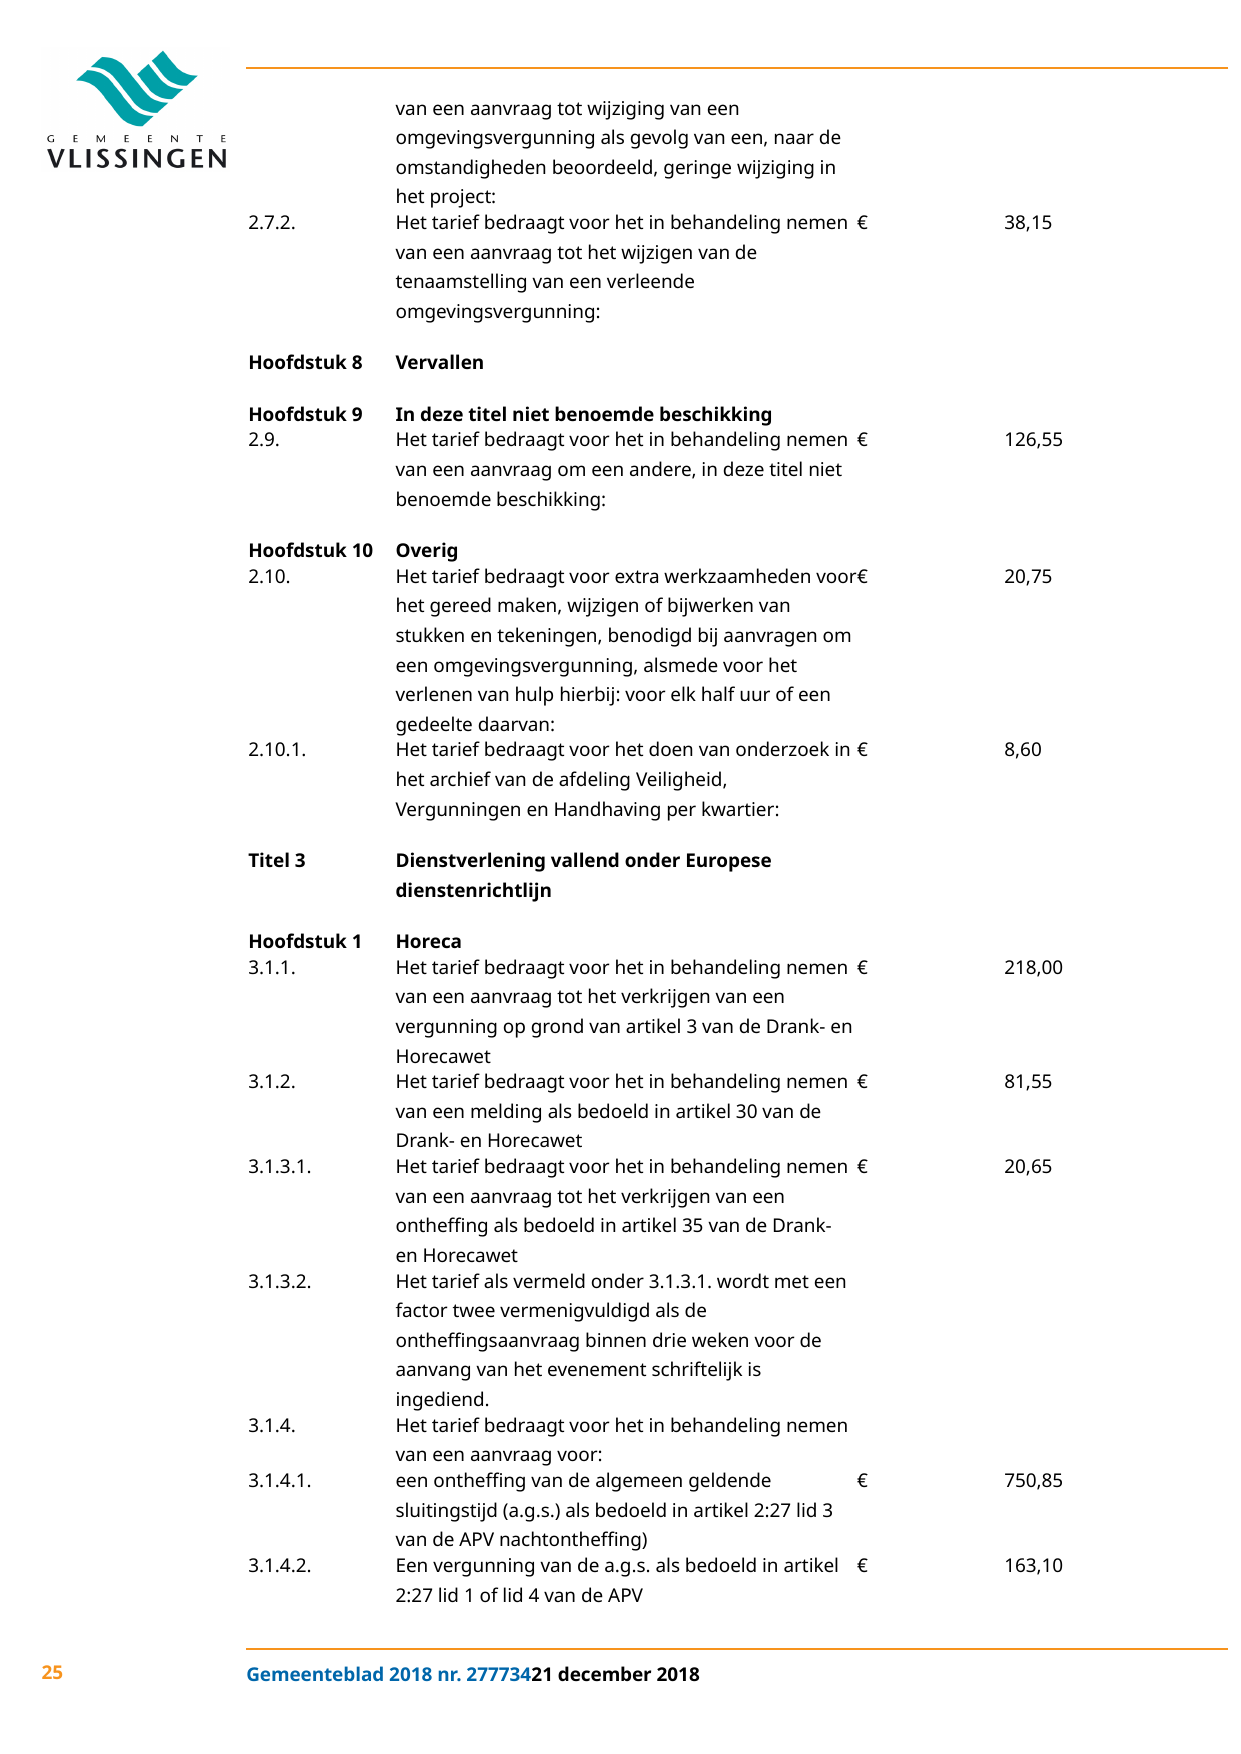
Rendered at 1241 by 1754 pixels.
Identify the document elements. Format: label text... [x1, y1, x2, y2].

table_cell 2.10.1. [248, 737, 395, 822]
table_cell [857, 375, 1004, 401]
table_cell [857, 324, 1004, 349]
table_cell [1004, 1268, 1152, 1412]
table_cell [248, 822, 395, 847]
table_cell € [857, 563, 1004, 737]
table_cell 81,55 [1004, 1069, 1152, 1153]
table_cell Horeca [395, 928, 857, 954]
table_cell 3.1.3.1. [248, 1154, 395, 1268]
table_cell [248, 375, 395, 401]
table_cell [1004, 95, 1152, 209]
table_cell [248, 512, 395, 537]
table_cell van een aanvraag tot wijziging van een omgevingsvergunning als gevolg van een, naar de omstandigheden beoordeeld, geringe wijziging in het project: [395, 95, 857, 209]
table_cell 3.1.3.2. [248, 1268, 395, 1412]
table_cell 20,65 [1004, 1154, 1152, 1268]
picture [41, 47, 231, 172]
table_cell Het tarief bedraagt voor extra werkzaamheden voor het gereed maken, wijzigen of bijwerken van stukken en tekeningen, benodigd bij aanvragen om een omgevingsvergunning, alsmede voor het verlenen van hulp hierbij: voor elk half uur of een gedeelte daarvan: [395, 563, 857, 737]
table_cell 20,75 [1004, 563, 1152, 737]
table_cell [857, 1268, 1004, 1412]
table_cell Dienstverlening vallend onder Europese dienstenrichtlijn [395, 847, 857, 903]
table_cell Het tarief bedraagt voor het in behandeling nemen van een aanvraag tot het wijzigen van de tenaamstelling van een verleende omgevingsvergunning: [395, 209, 857, 324]
table_cell € [857, 737, 1004, 822]
table_cell € [857, 427, 1004, 512]
table_cell 3.1.4. [248, 1412, 395, 1467]
table_cell [248, 903, 395, 928]
table_cell 2.7.2. [248, 209, 395, 324]
table_cell 163,10 [1004, 1552, 1152, 1607]
table_cell 750,85 [1004, 1467, 1152, 1552]
table_cell 2.10. [248, 563, 395, 737]
table_cell [1004, 928, 1152, 954]
table_cell [1004, 537, 1152, 563]
table_cell [857, 95, 1004, 209]
table_cell Vervallen [395, 350, 857, 375]
table_cell 126,55 [1004, 427, 1152, 512]
table_cell [1004, 324, 1152, 349]
table_cell [248, 95, 395, 209]
table_cell [1004, 350, 1152, 375]
table_cell [1004, 903, 1152, 928]
table_cell [857, 1412, 1004, 1467]
table_cell [857, 903, 1004, 928]
table_cell Het tarief bedraagt voor het in behandeling nemen van een aanvraag voor: [395, 1412, 857, 1467]
table_cell [857, 537, 1004, 563]
table_cell [857, 822, 1004, 847]
table_cell Hoofdstuk 8 [248, 350, 395, 375]
table_cell [395, 512, 857, 537]
table_cell € [857, 1154, 1004, 1268]
table_cell Het tarief als vermeld onder 3.1.3.1. wordt met een factor twee vermenigvuldigd als de ontheffingsaanvraag binnen drie weken voor de aanvang van het evenement schriftelijk is ingediend. [395, 1268, 857, 1412]
table_cell Hoofdstuk 10 [248, 537, 395, 563]
table_cell Hoofdstuk 9 [248, 401, 395, 427]
table_cell Het tarief bedraagt voor het in behandeling nemen van een melding als bedoeld in artikel 30 van de Drank- en Horecawet [395, 1069, 857, 1153]
table_cell 3.1.2. [248, 1069, 395, 1153]
table_cell Een vergunning van de a.g.s. als bedoeld in artikel 2:27 lid 1 of lid 4 van de APV [395, 1552, 857, 1607]
table_cell [395, 324, 857, 349]
table_cell Het tarief bedraagt voor het in behandeling nemen van een aanvraag tot het verkrijgen van een vergunning op grond van artikel 3 van de Drank- en Horecawet [395, 954, 857, 1068]
table_cell een ontheffing van de algemeen geldende sluitingstijd (a.g.s.) als bedoeld in artikel 2:27 lid 3 van de APV nachtontheffing) [395, 1467, 857, 1552]
table_cell [1004, 375, 1152, 401]
table_cell € [857, 1467, 1004, 1552]
table_cell [395, 903, 857, 928]
table_cell 218,00 [1004, 954, 1152, 1068]
table_cell Hoofdstuk 1 [248, 928, 395, 954]
table_cell 2.9. [248, 427, 395, 512]
table_cell [857, 847, 1004, 903]
table_cell [1004, 822, 1152, 847]
table_cell [248, 324, 395, 349]
table_cell € [857, 209, 1004, 324]
table_cell 8,60 [1004, 737, 1152, 822]
table_cell [395, 822, 857, 847]
table_cell [1004, 512, 1152, 537]
table_cell [857, 512, 1004, 537]
table_cell [1004, 847, 1152, 903]
table_cell € [857, 1069, 1004, 1153]
table_cell [1004, 1412, 1152, 1467]
table_cell Het tarief bedraagt voor het doen van onderzoek in het archief van de afdeling Veiligheid, Vergunningen en Handhaving per kwartier: [395, 737, 857, 822]
table_cell 3.1.4.2. [248, 1552, 395, 1607]
table_cell € [857, 954, 1004, 1068]
table_cell Titel 3 [248, 847, 395, 903]
table_cell [1004, 401, 1152, 427]
table_cell 3.1.1. [248, 954, 395, 1068]
table_cell 3.1.4.1. [248, 1467, 395, 1552]
table_cell Overig [395, 537, 857, 563]
table_cell [395, 375, 857, 401]
table_cell [857, 401, 1004, 427]
table_cell [857, 928, 1004, 954]
table_cell 38,15 [1004, 209, 1152, 324]
table_cell Het tarief bedraagt voor het in behandeling nemen van een aanvraag tot het verkrijgen van een ontheffing als bedoeld in artikel 35 van de Drank- en Horecawet [395, 1154, 857, 1268]
table_cell Het tarief bedraagt voor het in behandeling nemen van een aanvraag om een andere, in deze titel niet benoemde beschikking: [395, 427, 857, 512]
table_cell In deze titel niet benoemde beschikking [395, 401, 857, 427]
table_cell [857, 350, 1004, 375]
table_cell € [857, 1552, 1004, 1607]
